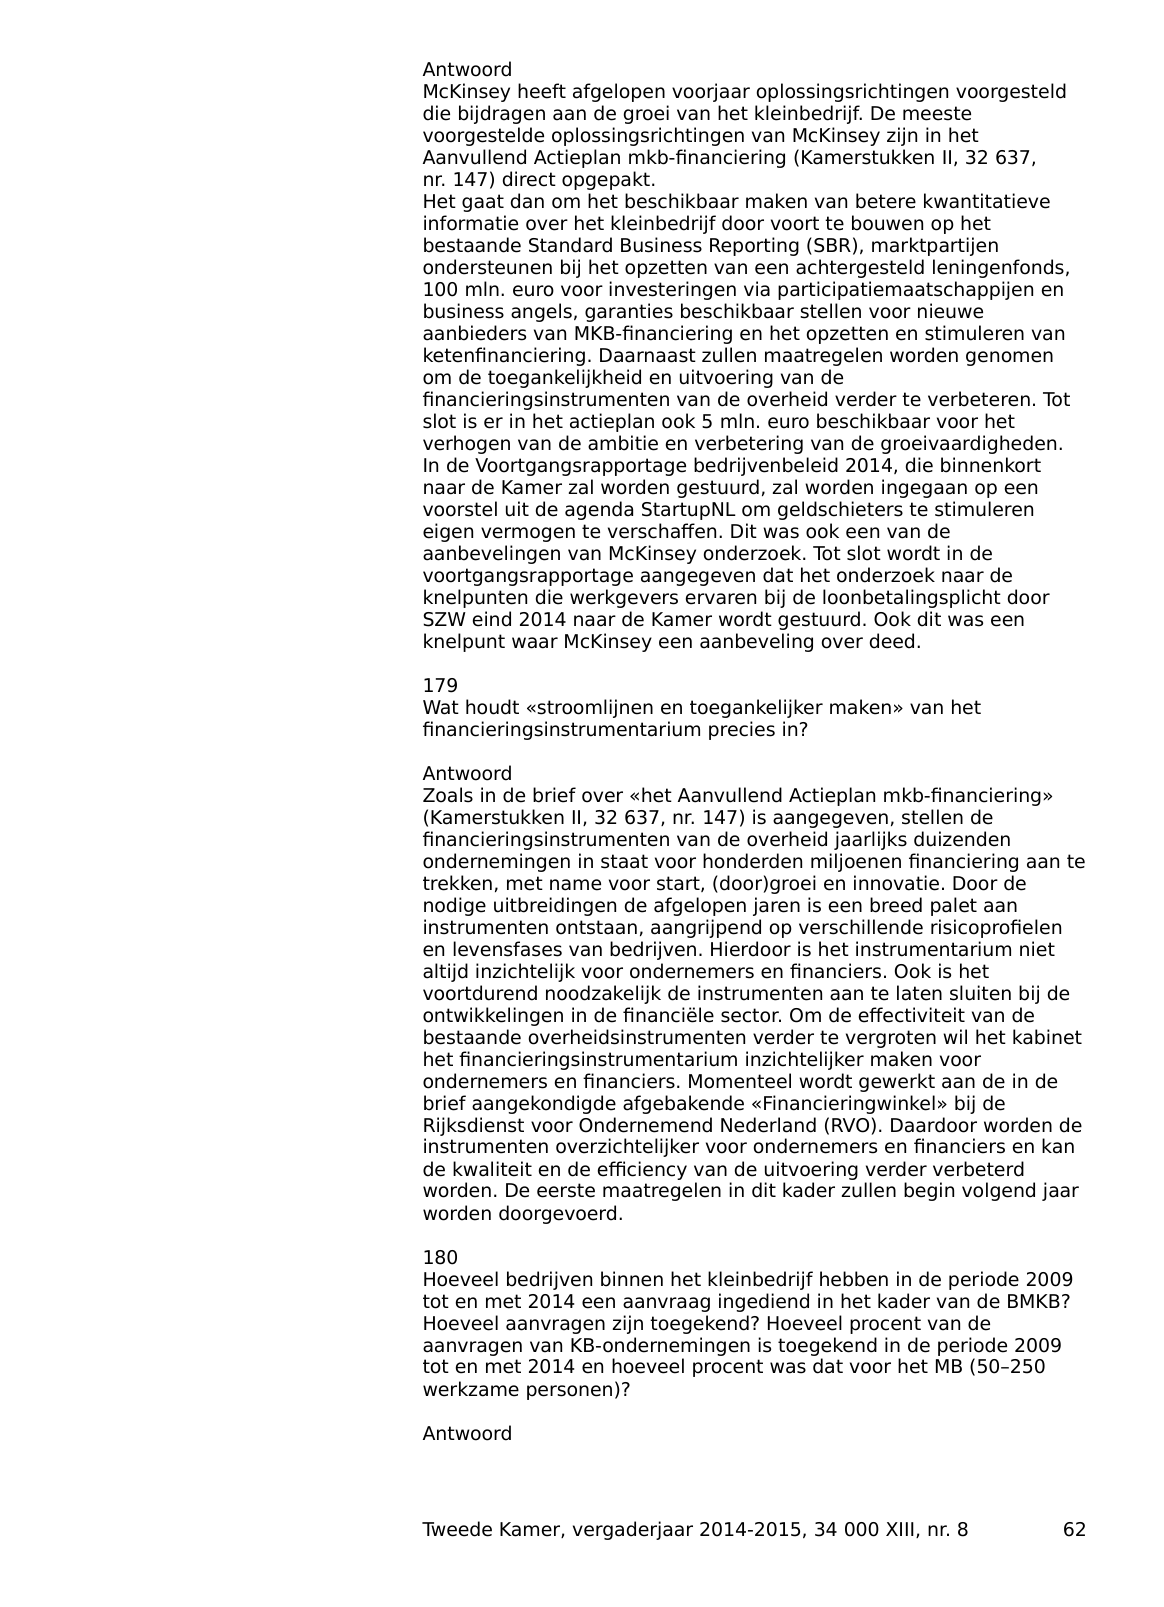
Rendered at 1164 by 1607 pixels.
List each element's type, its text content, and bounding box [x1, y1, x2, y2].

text Antwoord [422, 59, 1087, 81]
text Antwoord [422, 763, 1087, 785]
text McKinsey heeft afgelopen voorjaar oplossingsrichtingen voorgesteld die bijdragen aan de groei van het kleinbedrijf. De meeste voorgestelde oplossingsrichtingen van McKinsey zijn in het Aanvullend Actieplan mkb-financiering (Kamerstukken II, 32 637, nr. 147) direct opgepakt. [422, 81, 1087, 191]
text 180 [422, 1247, 1087, 1268]
text Wat houdt «stroomlijnen en toegankelijker maken» van het financieringsinstrumentarium precies in? [422, 697, 1087, 741]
text Hoeveel bedrijven binnen het kleinbedrijf hebben in de periode 2009 tot en met 2014 een aanvraag ingediend in het kader van de BMKB? Hoeveel aanvragen zijn toegekend? Hoeveel procent van de aanvragen van KB-ondernemingen is toegekend in de periode 2009 tot en met 2014 en hoeveel procent was dat voor het MB (50–250 werkzame personen)? [422, 1268, 1087, 1400]
text In de Voortgangsrapportage bedrijvenbeleid 2014, die binnenkort naar de Kamer zal worden gestuurd, zal worden ingegaan op een voorstel uit de agenda StartupNL om geldschieters te stimuleren eigen vermogen te verschaffen. Dit was ook een van de aanbevelingen van McKinsey onderzoek. Tot slot wordt in de voortgangsrapportage aangegeven dat het onderzoek naar de knelpunten die werkgevers ervaren bij de loonbetalingsplicht door SZW eind 2014 naar de Kamer wordt gestuurd. Ook dit was een knelpunt waar McKinsey een aanbeveling over deed. [422, 455, 1087, 652]
text Het gaat dan om het beschikbaar maken van betere kwantitatieve informatie over het kleinbedrijf door voort te bouwen op het bestaande Standard Business Reporting (SBR), marktpartijen ondersteunen bij het opzetten van een achtergesteld leningenfonds, 100 mln. euro voor investeringen via participatiemaatschappijen en business angels, garanties beschikbaar stellen voor nieuwe aanbieders van MKB-financiering en het opzetten en stimuleren van ketenfinanciering. Daarnaast zullen maatregelen worden genomen om de toegankelijkheid en uitvoering van de financieringsinstrumenten van de overheid verder te verbeteren. Tot slot is er in het actieplan ook 5 mln. euro beschikbaar voor het verhogen van de ambitie en verbetering van de groeivaardigheden. [422, 191, 1087, 455]
text 179 [422, 675, 1087, 697]
text Antwoord [422, 1423, 1087, 1444]
text Zoals in de brief over «het Aanvullend Actieplan mkb-financiering» (Kamerstukken II, 32 637, nr. 147) is aangegeven, stellen de financieringsinstrumenten van de overheid jaarlijks duizenden ondernemingen in staat voor honderden miljoenen financiering aan te trekken, met name voor start, (door)groei en innovatie. Door de nodige uitbreidingen de afgelopen jaren is een breed palet aan instrumenten ontstaan, aangrijpend op verschillende risicoprofielen en levensfases van bedrijven. Hierdoor is het instrumentarium niet altijd inzichtelijk voor ondernemers en financiers. Ook is het voortdurend noodzakelijk de instrumenten aan te laten sluiten bij de ontwikkelingen in de financiële sector. Om de effectiviteit van de bestaande overheidsinstrumenten verder te vergroten wil het kabinet het financieringsinstrumentarium inzichtelijker maken voor ondernemers en financiers. Momenteel wordt gewerkt aan de in de brief aangekondigde afgebakende «Financieringwinkel» bij de Rijksdienst voor Ondernemend Nederland (RVO). Daardoor worden de instrumenten overzichtelijker voor ondernemers en financiers en kan de kwaliteit en de efficiency van de uitvoering verder verbeterd worden. De eerste maatregelen in dit kader zullen begin volgend jaar worden doorgevoerd. [422, 785, 1087, 1224]
